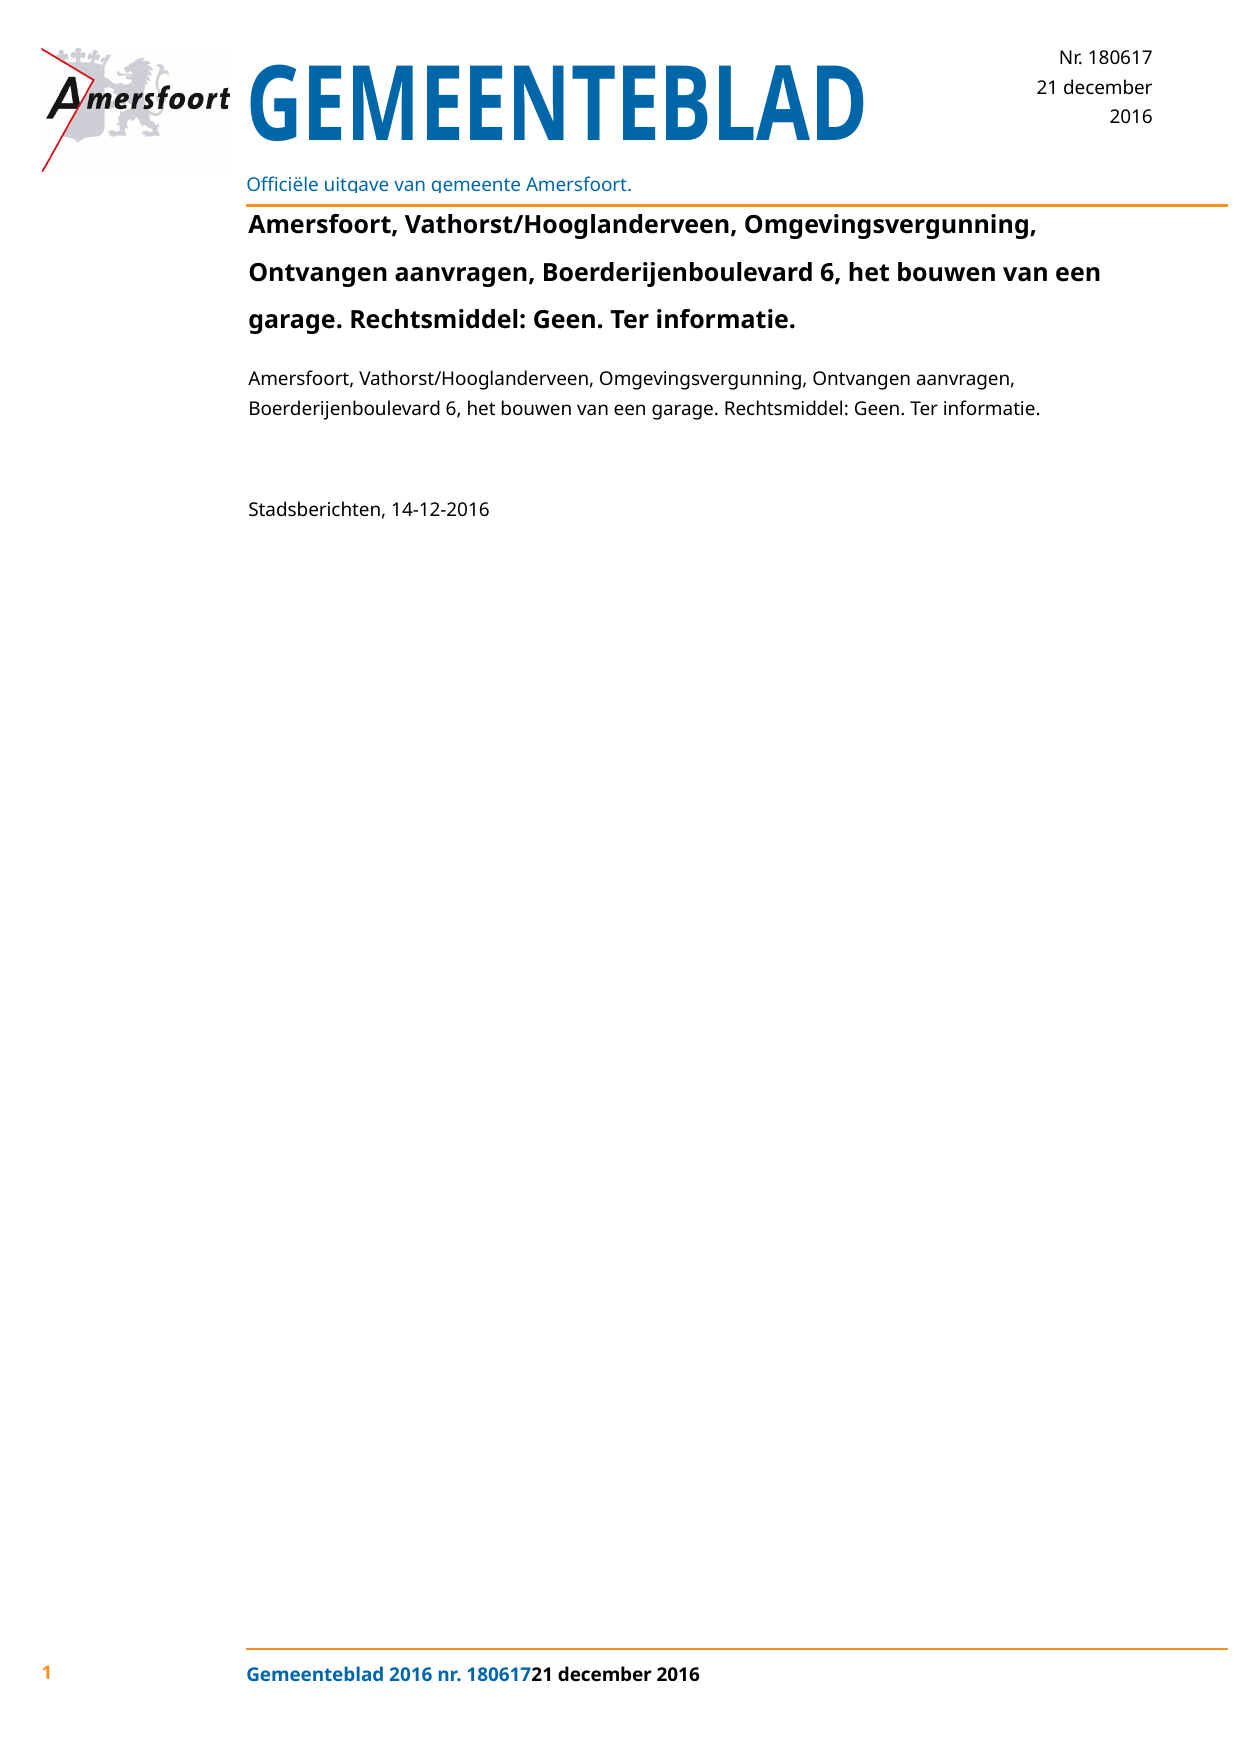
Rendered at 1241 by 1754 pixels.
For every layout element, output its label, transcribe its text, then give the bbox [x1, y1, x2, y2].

text Stadsberichten, 14-12-2016 [248, 496, 1152, 522]
picture [41, 47, 231, 172]
text Amersfoort, Vathorst/Hooglanderveen, Omgevingsvergunning, Ontvangen aanvragen, Boerderijenboulevard 6, het bouwen van een garage. Rechtsmiddel: Geen. Ter informatie. [248, 366, 1152, 421]
text Amersfoort, Vathorst/Hooglanderveen, Omgevingsvergunning, Ontvangen aanvragen, Boerderijenboulevard 6, het bouwen van een garage. Rechtsmiddel: Geen. Ter informatie. [248, 207, 1152, 336]
